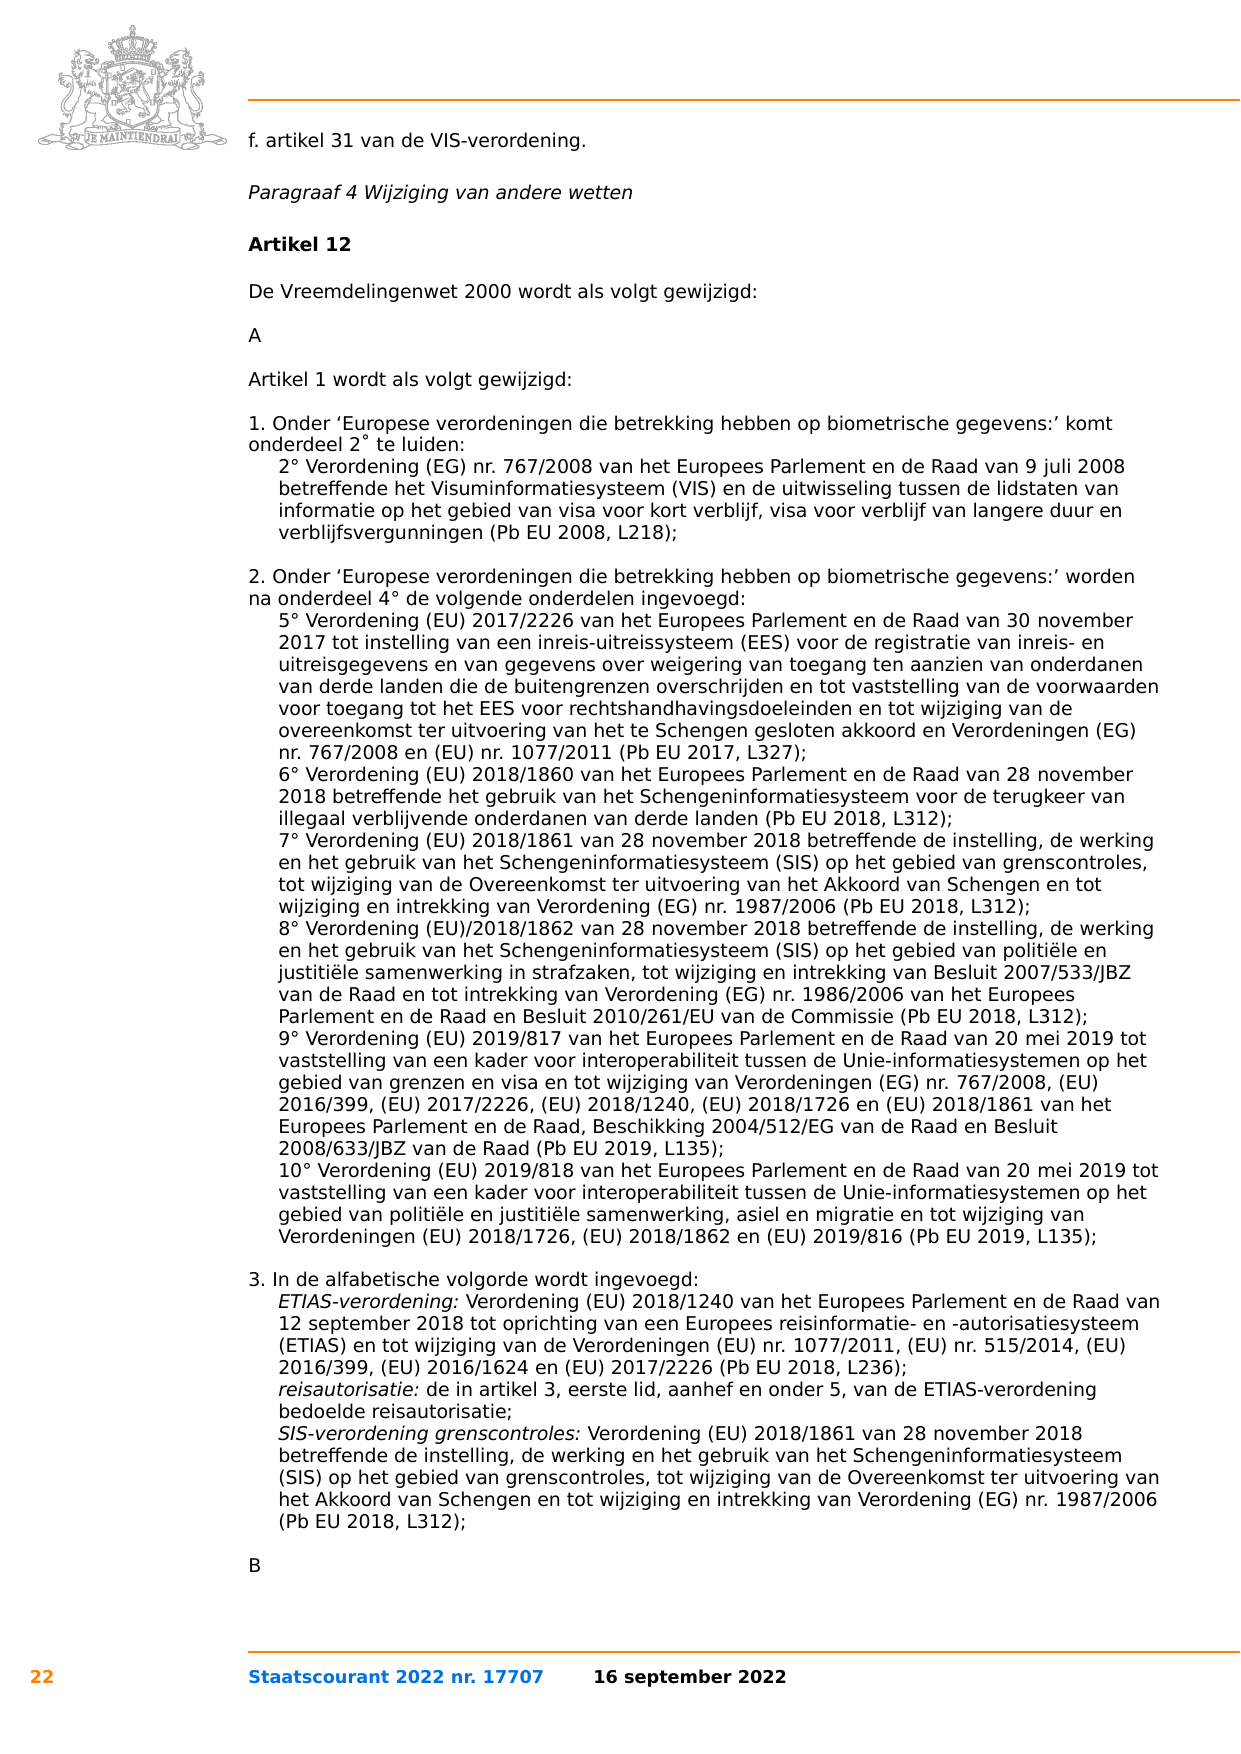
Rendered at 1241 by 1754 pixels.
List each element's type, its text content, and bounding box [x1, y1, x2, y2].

text 9° Verordening (EU) 2019/817 van het Europees Parlement en de Raad van 20 mei 2019 tot vaststelling van een kader voor interoperabiliteit tussen de Unie-informatiesystemen op het gebied van grenzen en visa en tot wijziging van Verordeningen (EG) nr. 767/2008, (EU) 2016/399, (EU) 2017/2226, (EU) 2018/1240, (EU) 2018/1726 en (EU) 2018/1861 van het Europees Parlement en de Raad, Beschikking 2004/512/EG van de Raad en Besluit 2008/633/JBZ van de Raad (Pb EU 2019, L135); [278, 1028, 1163, 1159]
text De Vreemdelingenwet 2000 wordt als volgt gewijzigd: [248, 281, 1163, 303]
text 2° Verordening (EG) nr. 767/2008 van het Europees Parlement en de Raad van 9 juli 2008 betreffende het Visuminformatiesysteem (VIS) en de uitwisseling tussen de lidstaten van informatie op het gebied van visa voor kort verblijf, visa voor verblijf van langere duur en verblijfsvergunningen (Pb EU 2008, L218); [278, 456, 1163, 544]
text Artikel 1 wordt als volgt gewijzigd: [248, 368, 1163, 391]
text 8° Verordening (EU)/2018/1862 van 28 november 2018 betreffende de instelling, de werking en het gebruik van het Schengeninformatiesysteem (SIS) op het gebied van politiële en justitiële samenwerking in strafzaken, tot wijziging en intrekking van Besluit 2007/533/JBZ van de Raad en tot intrekking van Verordening (EG) nr. 1986/2006 van het Europees Parlement en de Raad en Besluit 2010/261/EU van de Commissie (Pb EU 2018, L312); [278, 918, 1163, 1028]
text reisautorisatie: de in artikel 3, eerste lid, aanhef en onder 5, van de ETIAS-verordening bedoelde reisautorisatie; [278, 1379, 1163, 1423]
text 10° Verordening (EU) 2019/818 van het Europees Parlement en de Raad van 20 mei 2019 tot vaststelling van een kader voor interoperabiliteit tussen de Unie-informatiesystemen op het gebied van politiële en justitiële samenwerking, asiel en migratie en tot wijziging van Verordeningen (EU) 2018/1726, (EU) 2018/1862 en (EU) 2019/816 (Pb EU 2019, L135); [278, 1159, 1163, 1247]
text 3. In de alfabetische volgorde wordt ingevoegd: [248, 1269, 1163, 1291]
text ETIAS-verordening: Verordening (EU) 2018/1240 van het Europees Parlement en de Raad van 12 september 2018 tot oprichting van een Europees reisinformatie- en -autorisatiesysteem (ETIAS) en tot wijziging van de Verordeningen (EU) nr. 1077/2011, (EU) nr. 515/2014, (EU) 2016/399, (EU) 2016/1624 en (EU) 2017/2226 (Pb EU 2018, L236); [278, 1291, 1163, 1379]
text f. artikel 31 van de VIS-verordening. [248, 130, 1163, 152]
text 6° Verordening (EU) 2018/1860 van het Europees Parlement en de Raad van 28 november 2018 betreffende het gebruik van het Schengeninformatiesysteem voor de terugkeer van illegaal verblijvende onderdanen van derde landen (Pb EU 2018, L312); [278, 764, 1163, 830]
text 2. Onder ‘Europese verordeningen die betrekking hebben op biometrische gegevens:’ worden na onderdeel 4° de volgende onderdelen ingevoegd: [248, 566, 1163, 610]
picture [38, 25, 227, 150]
text 5° Verordening (EU) 2017/2226 van het Europees Parlement en de Raad van 30 november 2017 tot instelling van een inreis-uitreissysteem (EES) voor de registratie van inreis- en uitreisgegevens en van gegevens over weigering van toegang ten aanzien van onderdanen van derde landen die de buitengrenzen overschrijden en tot vaststelling van de voorwaarden voor toegang tot het EES voor rechtshandhavingsdoeleinden en tot wijziging van de overeenkomst ter uitvoering van het te Schengen gesloten akkoord en Verordeningen (EG) nr. 767/2008 en (EU) nr. 1077/2011 (Pb EU 2017, L327); [278, 610, 1163, 764]
text 1. Onder ‘Europese verordeningen die betrekking hebben op biometrische gegevens:’ komt onderdeel 2˚ te luiden: [248, 412, 1163, 456]
text 7° Verordening (EU) 2018/1861 van 28 november 2018 betreffende de instelling, de werking en het gebruik van het Schengeninformatiesysteem (SIS) op het gebied van grenscontroles, tot wijziging van de Overeenkomst ter uitvoering van het Akkoord van Schengen en tot wijziging en intrekking van Verordening (EG) nr. 1987/2006 (Pb EU 2018, L312); [278, 830, 1163, 918]
subtitle Paragraaf 4 Wijziging van andere wetten [248, 182, 1163, 204]
subtitle Artikel 12 [248, 234, 1163, 256]
text B [248, 1555, 1163, 1577]
text A [248, 325, 1163, 347]
text SIS-verordening grenscontroles: Verordening (EU) 2018/1861 van 28 november 2018 betreffende de instelling, de werking en het gebruik van het Schengeninformatiesysteem (SIS) op het gebied van grenscontroles, tot wijziging van de Overeenkomst ter uitvoering van het Akkoord van Schengen en tot wijziging en intrekking van Verordening (EG) nr. 1987/2006 (Pb EU 2018, L312); [278, 1423, 1163, 1533]
